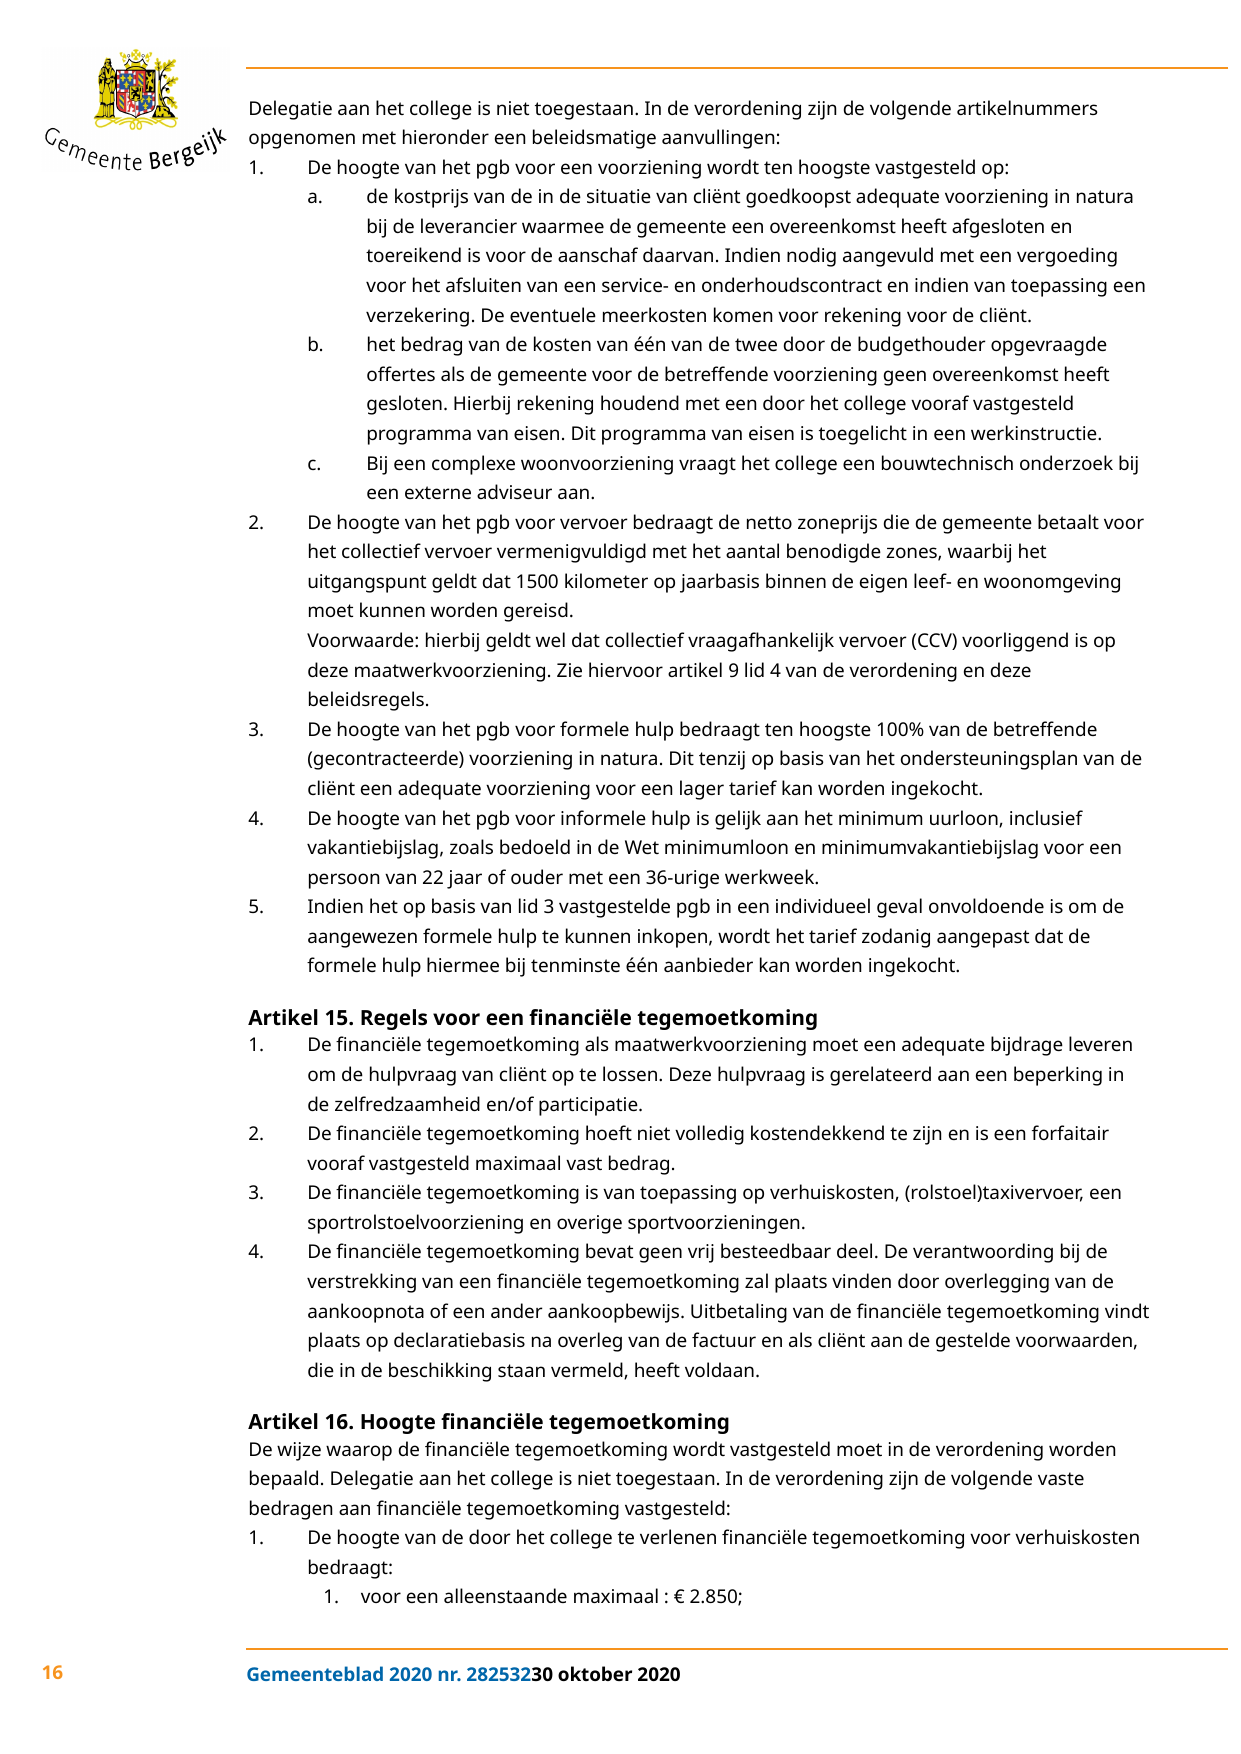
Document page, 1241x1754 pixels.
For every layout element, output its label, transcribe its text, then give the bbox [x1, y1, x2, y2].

list De hoogte van het pgb voor formele hulp bedraagt ten hoogste 100% van de betreffende (gecontracteerde) voorziening in natura. Dit tenzij op basis van het ondersteuningsplan van de cliënt een adequate voorziening voor een lager tarief kan worden ingekocht. [248, 716, 1152, 801]
list De hoogte van de door het college te verlenen financiële tegemoetkoming voor verhuiskosten bedraagt: [248, 1524, 1152, 1580]
text Artikel 16. Hoogte financiële tegemoetkoming [248, 1407, 1152, 1436]
list Voorwaarde: hierbij geldt wel dat collectief vraagafhankelijk vervoer (CCV) voorliggend is op deze maatwerkvoorziening. Zie hiervoor artikel 9 lid 4 van de verordening en deze beleidsregels. [248, 627, 1152, 712]
list De financiële tegemoetkoming bevat geen vrij besteedbaar deel. De verantwoording bij de verstrekking van een financiële tegemoetkoming zal plaats vinden door overlegging van de aankoopnota of een ander aankoopbewijs. Uitbetaling van de financiële tegemoetkoming vindt plaats op declaratiebasis na overleg van de factuur en als cliënt aan de gestelde voorwaarden, die in de beschikking staan vermeld, heeft voldaan. [248, 1239, 1152, 1383]
list Bij een complexe woonvoorziening vraagt het college een bouwtechnisch onderzoek bij een externe adviseur aan. [307, 450, 1152, 505]
picture [41, 47, 231, 172]
list De financiële tegemoetkoming als maatwerkvoorziening moet een adequate bijdrage leveren om de hulpvraag van cliënt op te lossen. Deze hulpvraag is gerelateerd aan een beperking in de zelfredzaamheid en/of participatie. [248, 1032, 1152, 1116]
list De hoogte van het pgb voor een voorziening wordt ten hoogste vastgesteld op: [248, 154, 1152, 180]
list De financiële tegemoetkoming is van toepassing op verhuiskosten, (rolstoel)taxivervoer, een sportrolstoelvoorziening en overige sportvoorzieningen. [248, 1179, 1152, 1235]
text De wijze waarop de financiële tegemoetkoming wordt vastgesteld moet in de verordening worden bepaald. Delegatie aan het college is niet toegestaan. In de verordening zijn de volgende vaste bedragen aan financiële tegemoetkoming vastgesteld: [248, 1436, 1152, 1521]
list De financiële tegemoetkoming hoeft niet volledig kostendekkend te zijn en is een forfaitair vooraf vastgesteld maximaal vast bedrag. [248, 1120, 1152, 1176]
list Indien het op basis van lid 3 vastgestelde pgb in een individueel geval onvoldoende is om de aangewezen formele hulp te kunnen inkopen, wordt het tarief zodanig aangepast dat de formele hulp hiermee bij tenminste één aanbieder kan worden ingekocht. [248, 893, 1152, 978]
list De hoogte van het pgb voor informele hulp is gelijk aan het minimum uurloon, inclusief vakantiebijslag, zoals bedoeld in de Wet minimumloon en minimumvakantiebijslag voor een persoon van 22 jaar of ouder met een 36-urige werkweek. [248, 805, 1152, 890]
text Artikel 15. Regels voor een financiële tegemoetkoming [248, 1003, 1152, 1032]
list voor een alleenstaande maximaal : € 2.850; [323, 1584, 1152, 1609]
text Delegatie aan het college is niet toegestaan. In de verordening zijn de volgende artikelnummers opgenomen met hieronder een beleidsmatige aanvullingen: [248, 95, 1152, 150]
list het bedrag van de kosten van één van de twee door de budgethouder opgevraagde offertes als de gemeente voor de betreffende voorziening geen overeenkomst heeft gesloten. Hierbij rekening houdend met een door het college vooraf vastgesteld programma van eisen. Dit programma van eisen is toegelicht in een werkinstructie. [307, 331, 1152, 446]
list De hoogte van het pgb voor vervoer bedraagt de netto zoneprijs die de gemeente betaalt voor het collectief vervoer vermenigvuldigd met het aantal benodigde zones, waarbij het uitgangspunt geldt dat 1500 kilometer op jaarbasis binnen de eigen leef- en woonomgeving moet kunnen worden gereisd. [248, 509, 1152, 623]
list de kostprijs van de in de situatie van cliënt goedkoopst adequate voorziening in natura bij de leverancier waarmee de gemeente een overeenkomst heeft afgesloten en toereikend is voor de aanschaf daarvan. Indien nodig aangevuld met een vergoeding voor het afsluiten van een service- en onderhoudscontract en indien van toepassing een verzekering. De eventuele meerkosten komen voor rekening voor de cliënt. [307, 183, 1152, 328]
